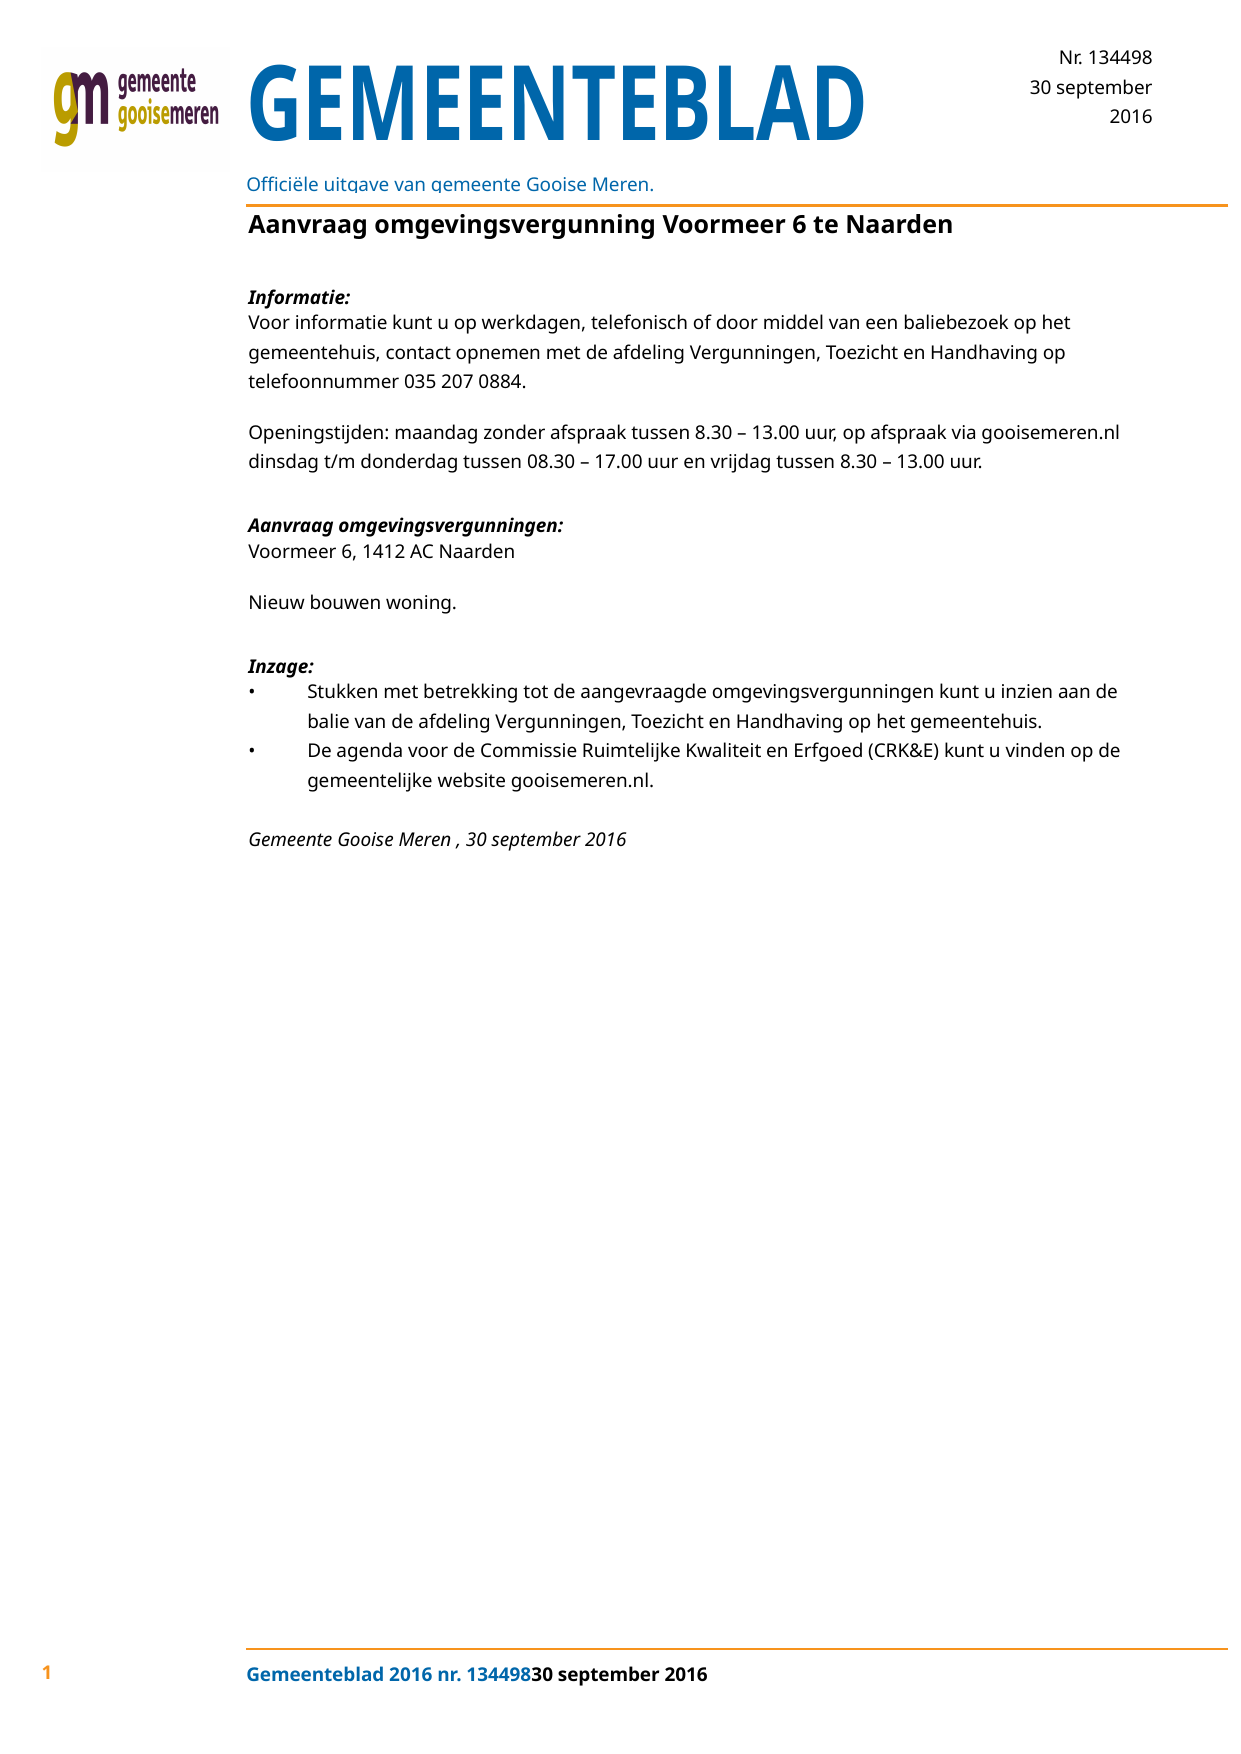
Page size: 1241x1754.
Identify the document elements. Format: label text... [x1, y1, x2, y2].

text Inzage: [248, 653, 1152, 678]
text Nieuw bouwen woning. [248, 589, 1152, 614]
text Aanvraag omgevingsvergunning Voormeer 6 te Naarden [248, 207, 1152, 241]
list De agenda voor de Commissie Ruimtelijke Kwaliteit en Erfgoed (CRK&E) kunt u vinden op de gemeentelijke website gooisemeren.nl. [248, 738, 1152, 793]
picture [41, 47, 231, 172]
text Openingstijden: maandag zonder afspraak tussen 8.30 – 13.00 uur, op afspraak via gooisemeren.nl dinsdag t/m donderdag tussen 08.30 – 17.00 uur en vrijdag tussen 8.30 – 13.00 uur. [248, 419, 1152, 474]
text Gemeente Gooise Meren , 30 september 2016 [248, 826, 1152, 852]
list Stukken met betrekking tot de aangevraagde omgevingsvergunningen kunt u inzien aan de balie van de afdeling Vergunningen, Toezicht en Handhaving op het gemeentehuis. [248, 678, 1152, 734]
text Aanvraag omgevingsvergunningen: [248, 513, 1152, 538]
text Informatie: [248, 284, 1152, 309]
text Voormeer 6, 1412 AC Naarden [248, 538, 1152, 564]
text Voor informatie kunt u op werkdagen, telefonisch of door middel van een baliebezoek op het gemeentehuis, contact opnemen met de afdeling Vergunningen, Toezicht en Handhaving op telefoonnummer 035 207 0884. [248, 309, 1152, 394]
